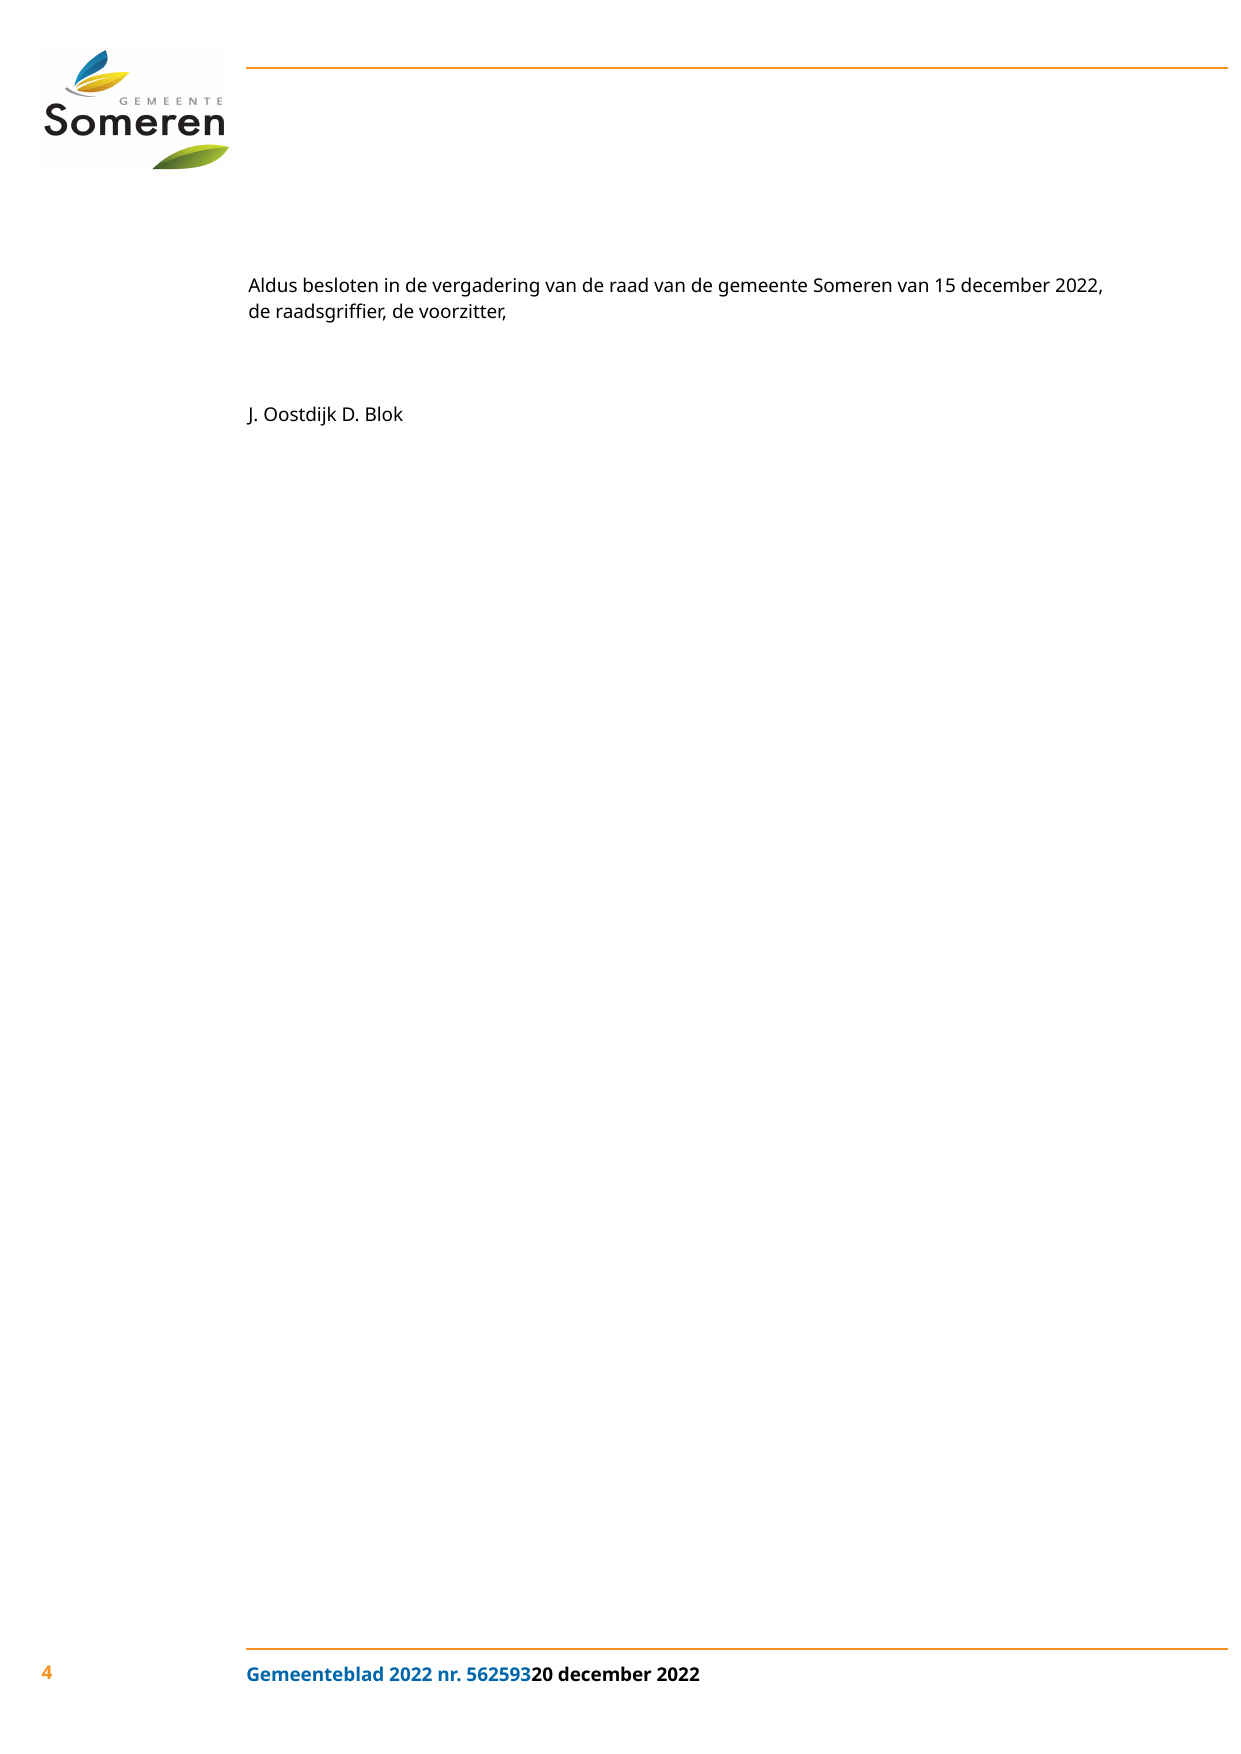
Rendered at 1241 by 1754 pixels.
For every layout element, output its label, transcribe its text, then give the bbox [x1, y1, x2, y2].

text J. Oostdijk D. Blok [248, 401, 1152, 427]
text Aldus besloten in de vergadering van de raad van de gemeente Someren van 15 december 2022, [248, 272, 1152, 298]
picture [41, 47, 231, 172]
text de raadsgriffier, de voorzitter, [248, 298, 1152, 324]
